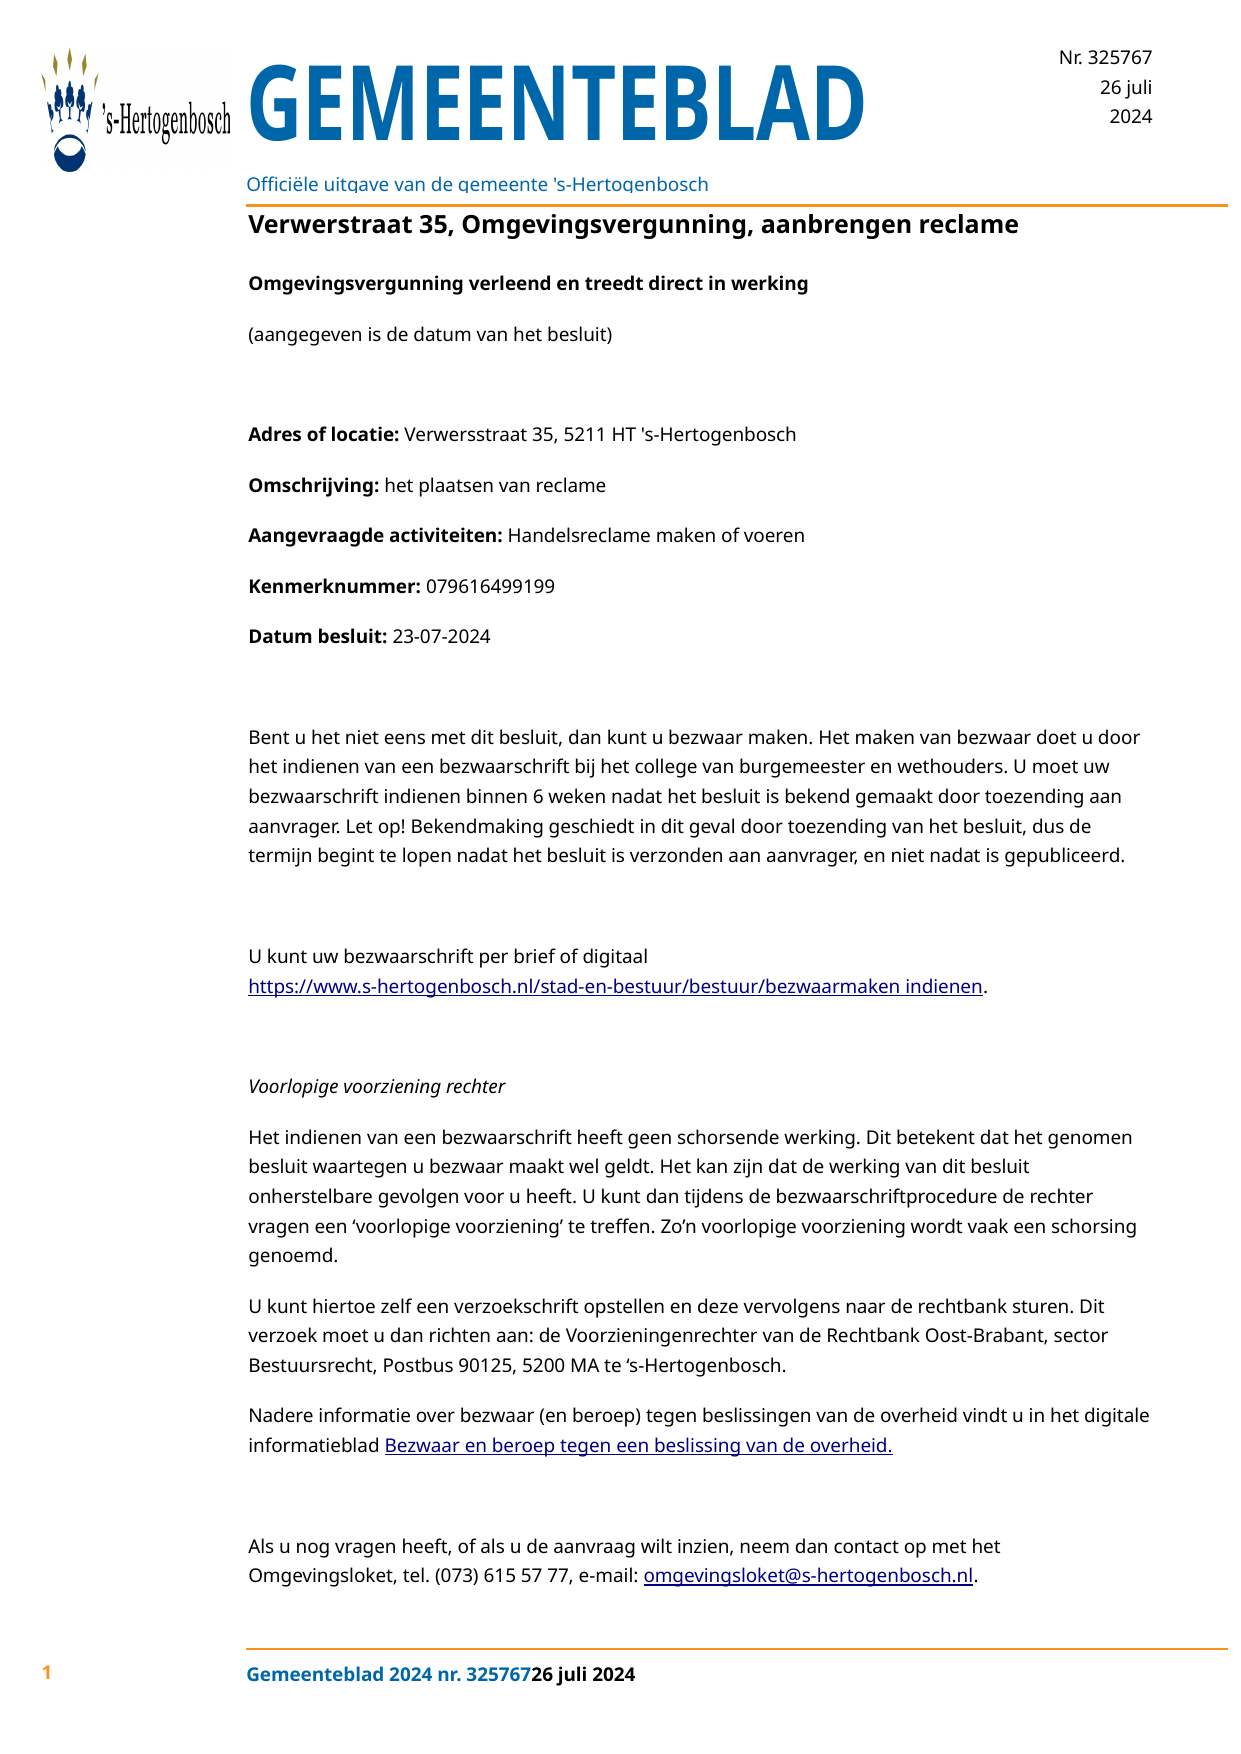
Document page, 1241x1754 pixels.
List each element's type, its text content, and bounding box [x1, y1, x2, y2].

text Verwerstraat 35, Omgevingsvergunning, aanbrengen reclame [248, 207, 1152, 241]
text Nadere informatie over bezwaar (en beroep) tegen beslissingen van de overheid vindt u in het digitale informatieblad Bezwaar en beroep tegen een beslissing van de overheid. [248, 1402, 1152, 1458]
text Omgevingsvergunning verleend en treedt direct in werking [248, 270, 1152, 296]
text U kunt hiertoe zelf een verzoekschrift opstellen en deze vervolgens naar de rechtbank sturen. Dit verzoek moet u dan richten aan: de Voorzieningenrechter van de Rechtbank Oost-Brabant, sector Bestuursrecht, Postbus 90125, 5200 MA te ‘s-Hertogenbosch. [248, 1293, 1152, 1378]
text Het indienen van een bezwaarschrift heeft geen schorsende werking. Dit betekent dat het genomen besluit waartegen u bezwaar maakt wel geldt. Het kan zijn dat de werking van dit besluit onherstelbare gevolgen voor u heeft. U kunt dan tijdens de bezwaarschriftprocedure de rechter vragen een ‘voorlopige voorziening’ te treffen. Zo’n voorlopige voorziening wordt vaak een schorsing genoemd. [248, 1124, 1152, 1268]
text Adres of locatie: Verwersstraat 35, 5211 HT 's-Hertogenbosch [248, 422, 1152, 447]
text U kunt uw bezwaarschrift per brief of digitaal https://www.s-hertogenbosch.nl/stad-en-bestuur/bestuur/bezwaarmaken indienen. [248, 943, 1152, 998]
text Bent u het niet eens met dit besluit, dan kunt u bezwaar maken. Het maken van bezwaar doet u door het indienen van een bezwaarschrift bij het college van burgemeester en wethouders. U moet uw bezwaarschrift indienen binnen 6 weken nadat het besluit is bekend gemaakt door toezending aan aanvrager. Let op! Bekendmaking geschiedt in dit geval door toezending van het besluit, dus de termijn begint te lopen nadat het besluit is verzonden aan aanvrager, en niet nadat is gepubliceerd. [248, 724, 1152, 868]
text Datum besluit: 23-07-2024 [248, 623, 1152, 649]
text Aangevraagde activiteiten: Handelsreclame maken of voeren [248, 522, 1152, 548]
text Voorlopige voorziening rechter [248, 1074, 1152, 1099]
text Kenmerknummer: 079616499199 [248, 573, 1152, 598]
text Als u nog vragen heeft, of als u de aanvraag wilt inzien, neem dan contact op met het Omgevingsloket, tel. (073) 615 57 77, e-mail: omgevingsloket@s-hertogenbosch.nl. [248, 1533, 1152, 1588]
text Omschrijving: het plaatsen van reclame [248, 472, 1152, 498]
picture [41, 47, 231, 172]
text (aangegeven is de datum van het besluit) [248, 321, 1152, 346]
